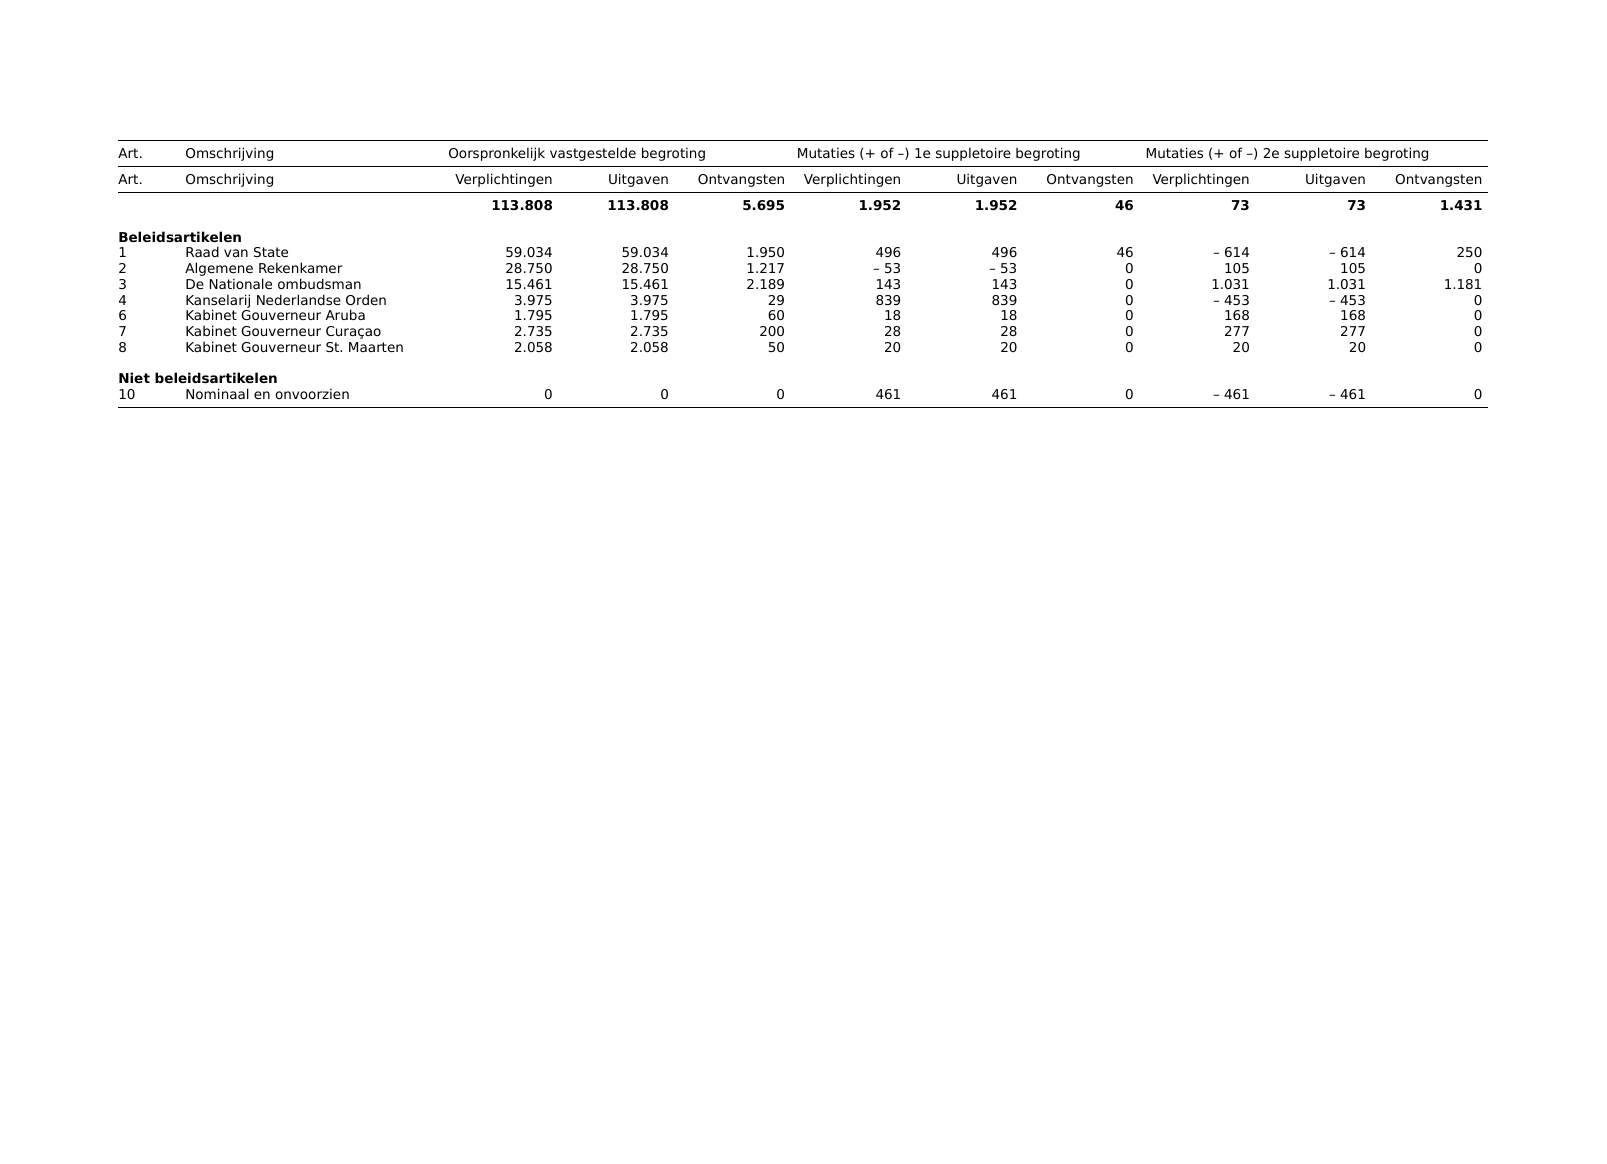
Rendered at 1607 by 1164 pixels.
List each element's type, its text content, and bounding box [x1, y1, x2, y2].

table_header Art. [118, 141, 179, 166]
table_cell [1256, 355, 1372, 371]
table_cell 1.795 [559, 308, 674, 324]
table_cell 2.058 [442, 340, 558, 355]
table_header Oorspronkelijk vastgestelde begroting [442, 141, 791, 166]
table_cell 277 [1256, 324, 1372, 339]
table_cell [559, 371, 674, 387]
table_cell 113.808 [559, 193, 674, 214]
table_cell 20 [1256, 340, 1372, 355]
table_cell 168 [1139, 308, 1256, 324]
table_cell [1139, 371, 1256, 387]
table_cell [675, 230, 791, 245]
table_cell Niet beleidsartikelen [118, 371, 442, 387]
table_cell 20 [907, 340, 1023, 355]
table_cell [1372, 214, 1488, 229]
table_cell 1.952 [907, 193, 1023, 214]
table_cell 0 [1372, 261, 1488, 277]
table_cell 143 [907, 277, 1023, 292]
table_cell 0 [1372, 293, 1488, 308]
table_cell 1.431 [1372, 193, 1488, 214]
table_cell 0 [559, 387, 674, 407]
table_cell 73 [1256, 193, 1372, 214]
table_cell [1256, 371, 1372, 387]
table_cell 59.034 [442, 245, 558, 261]
table_cell Algemene Rekenkamer [179, 261, 442, 277]
table_cell 15.461 [559, 277, 674, 292]
table_cell Ontvangsten [1023, 167, 1139, 192]
table_cell [1372, 371, 1488, 387]
table_cell – 53 [791, 261, 907, 277]
table_cell [1372, 355, 1488, 371]
table_cell 7 [118, 324, 179, 339]
table_cell – 614 [1256, 245, 1372, 261]
table_cell 250 [1372, 245, 1488, 261]
table_cell 15.461 [442, 277, 558, 292]
table_cell [1023, 214, 1139, 229]
table_cell [118, 214, 179, 229]
table_cell Uitgaven [559, 167, 674, 192]
table_cell 1.950 [675, 245, 791, 261]
table_cell [179, 355, 442, 371]
table_cell [1139, 214, 1256, 229]
table_cell 113.808 [442, 193, 558, 214]
table_cell 28 [907, 324, 1023, 339]
table_cell [1372, 230, 1488, 245]
table_cell [675, 355, 791, 371]
table_cell 28.750 [559, 261, 674, 277]
table_cell 28.750 [442, 261, 558, 277]
table_cell [559, 355, 674, 371]
table_cell [118, 355, 179, 371]
table_cell 28 [791, 324, 907, 339]
table_cell [675, 371, 791, 387]
table_cell [1023, 355, 1139, 371]
table_cell [1139, 230, 1256, 245]
table_cell [179, 214, 442, 229]
table_cell 168 [1256, 308, 1372, 324]
table_cell Omschrijving [179, 167, 442, 192]
table_cell [1256, 230, 1372, 245]
table_cell 0 [1023, 340, 1139, 355]
table_cell [791, 355, 907, 371]
table_cell 1 [118, 245, 179, 261]
table_cell 73 [1139, 193, 1256, 214]
table_cell 50 [675, 340, 791, 355]
table_cell [559, 214, 674, 229]
table_cell [907, 230, 1023, 245]
table_cell Verplichtingen [791, 167, 907, 192]
table_cell Ontvangsten [675, 167, 791, 192]
table_cell 0 [442, 387, 558, 407]
table_cell Kabinet Gouverneur Curaçao [179, 324, 442, 339]
table_cell [1256, 214, 1372, 229]
table_cell 0 [1023, 261, 1139, 277]
table_header Mutaties (+ of –) 1e suppletoire begroting [791, 141, 1139, 166]
table_cell Art. [118, 167, 179, 192]
table_cell 143 [791, 277, 907, 292]
table_cell 461 [907, 387, 1023, 407]
table_cell – 53 [907, 261, 1023, 277]
table_cell 2.735 [442, 324, 558, 339]
table_cell 1.031 [1139, 277, 1256, 292]
table_cell – 453 [1256, 293, 1372, 308]
table_cell [442, 230, 558, 245]
table_cell 200 [675, 324, 791, 339]
table_cell 46 [1023, 193, 1139, 214]
table_cell – 461 [1139, 387, 1256, 407]
table_cell 3.975 [559, 293, 674, 308]
table_cell 105 [1139, 261, 1256, 277]
table_cell 496 [791, 245, 907, 261]
table_cell 2.058 [559, 340, 674, 355]
table_cell 0 [1372, 308, 1488, 324]
table_cell [1023, 371, 1139, 387]
table_cell 0 [1023, 277, 1139, 292]
table_cell 20 [791, 340, 907, 355]
table_cell 839 [791, 293, 907, 308]
table_cell 0 [675, 387, 791, 407]
table_cell Uitgaven [1256, 167, 1372, 192]
table_cell 1.031 [1256, 277, 1372, 292]
table_cell 839 [907, 293, 1023, 308]
table_cell Kanselarij Nederlandse Orden [179, 293, 442, 308]
table_cell [118, 193, 179, 214]
table_cell – 453 [1139, 293, 1256, 308]
table_cell Verplichtingen [442, 167, 558, 192]
table_cell – 461 [1256, 387, 1372, 407]
table_cell Uitgaven [907, 167, 1023, 192]
table_cell Verplichtingen [1139, 167, 1256, 192]
table_cell [1023, 230, 1139, 245]
table_cell 1.217 [675, 261, 791, 277]
table_cell 10 [118, 387, 179, 407]
table_cell 2.189 [675, 277, 791, 292]
table_cell 0 [1372, 340, 1488, 355]
table_cell Ontvangsten [1372, 167, 1488, 192]
table_cell 2.735 [559, 324, 674, 339]
table_cell 105 [1256, 261, 1372, 277]
table_cell 496 [907, 245, 1023, 261]
table_cell 0 [1372, 387, 1488, 407]
table_cell 0 [1023, 387, 1139, 407]
table_cell 0 [1023, 293, 1139, 308]
table_cell Nominaal en onvoorzien [179, 387, 442, 407]
table_cell Beleidsartikelen [118, 230, 442, 245]
table_cell 0 [1023, 308, 1139, 324]
table_cell [791, 371, 907, 387]
table_cell 0 [1372, 324, 1488, 339]
table_cell 5.695 [675, 193, 791, 214]
table_cell De Nationale ombudsman [179, 277, 442, 292]
table_cell [179, 193, 442, 214]
table_cell 6 [118, 308, 179, 324]
table_cell 46 [1023, 245, 1139, 261]
table_cell [559, 230, 674, 245]
table_cell 4 [118, 293, 179, 308]
table_cell 18 [907, 308, 1023, 324]
table_cell [442, 371, 558, 387]
table_cell 0 [1023, 324, 1139, 339]
table_cell 3 [118, 277, 179, 292]
table_cell 60 [675, 308, 791, 324]
table_cell Kabinet Gouverneur Aruba [179, 308, 442, 324]
table_header Mutaties (+ of –) 2e suppletoire begroting [1139, 141, 1488, 166]
table_cell – 614 [1139, 245, 1256, 261]
table_cell 1.952 [791, 193, 907, 214]
table_cell [442, 355, 558, 371]
table_cell 18 [791, 308, 907, 324]
table_cell [442, 214, 558, 229]
table_cell [907, 371, 1023, 387]
table_cell [907, 355, 1023, 371]
table_cell [1139, 355, 1256, 371]
table_cell 1.181 [1372, 277, 1488, 292]
table_cell 29 [675, 293, 791, 308]
table_cell 461 [791, 387, 907, 407]
table_cell 8 [118, 340, 179, 355]
table_cell 59.034 [559, 245, 674, 261]
table_cell [675, 214, 791, 229]
table_cell Kabinet Gouverneur St. Maarten [179, 340, 442, 355]
table_cell [907, 214, 1023, 229]
table_cell [791, 214, 907, 229]
table_cell Raad van State [179, 245, 442, 261]
table_cell 1.795 [442, 308, 558, 324]
table_cell 3.975 [442, 293, 558, 308]
table_cell 2 [118, 261, 179, 277]
table_cell 20 [1139, 340, 1256, 355]
table_cell [791, 230, 907, 245]
table_header Omschrijving [179, 141, 442, 166]
table_cell 277 [1139, 324, 1256, 339]
